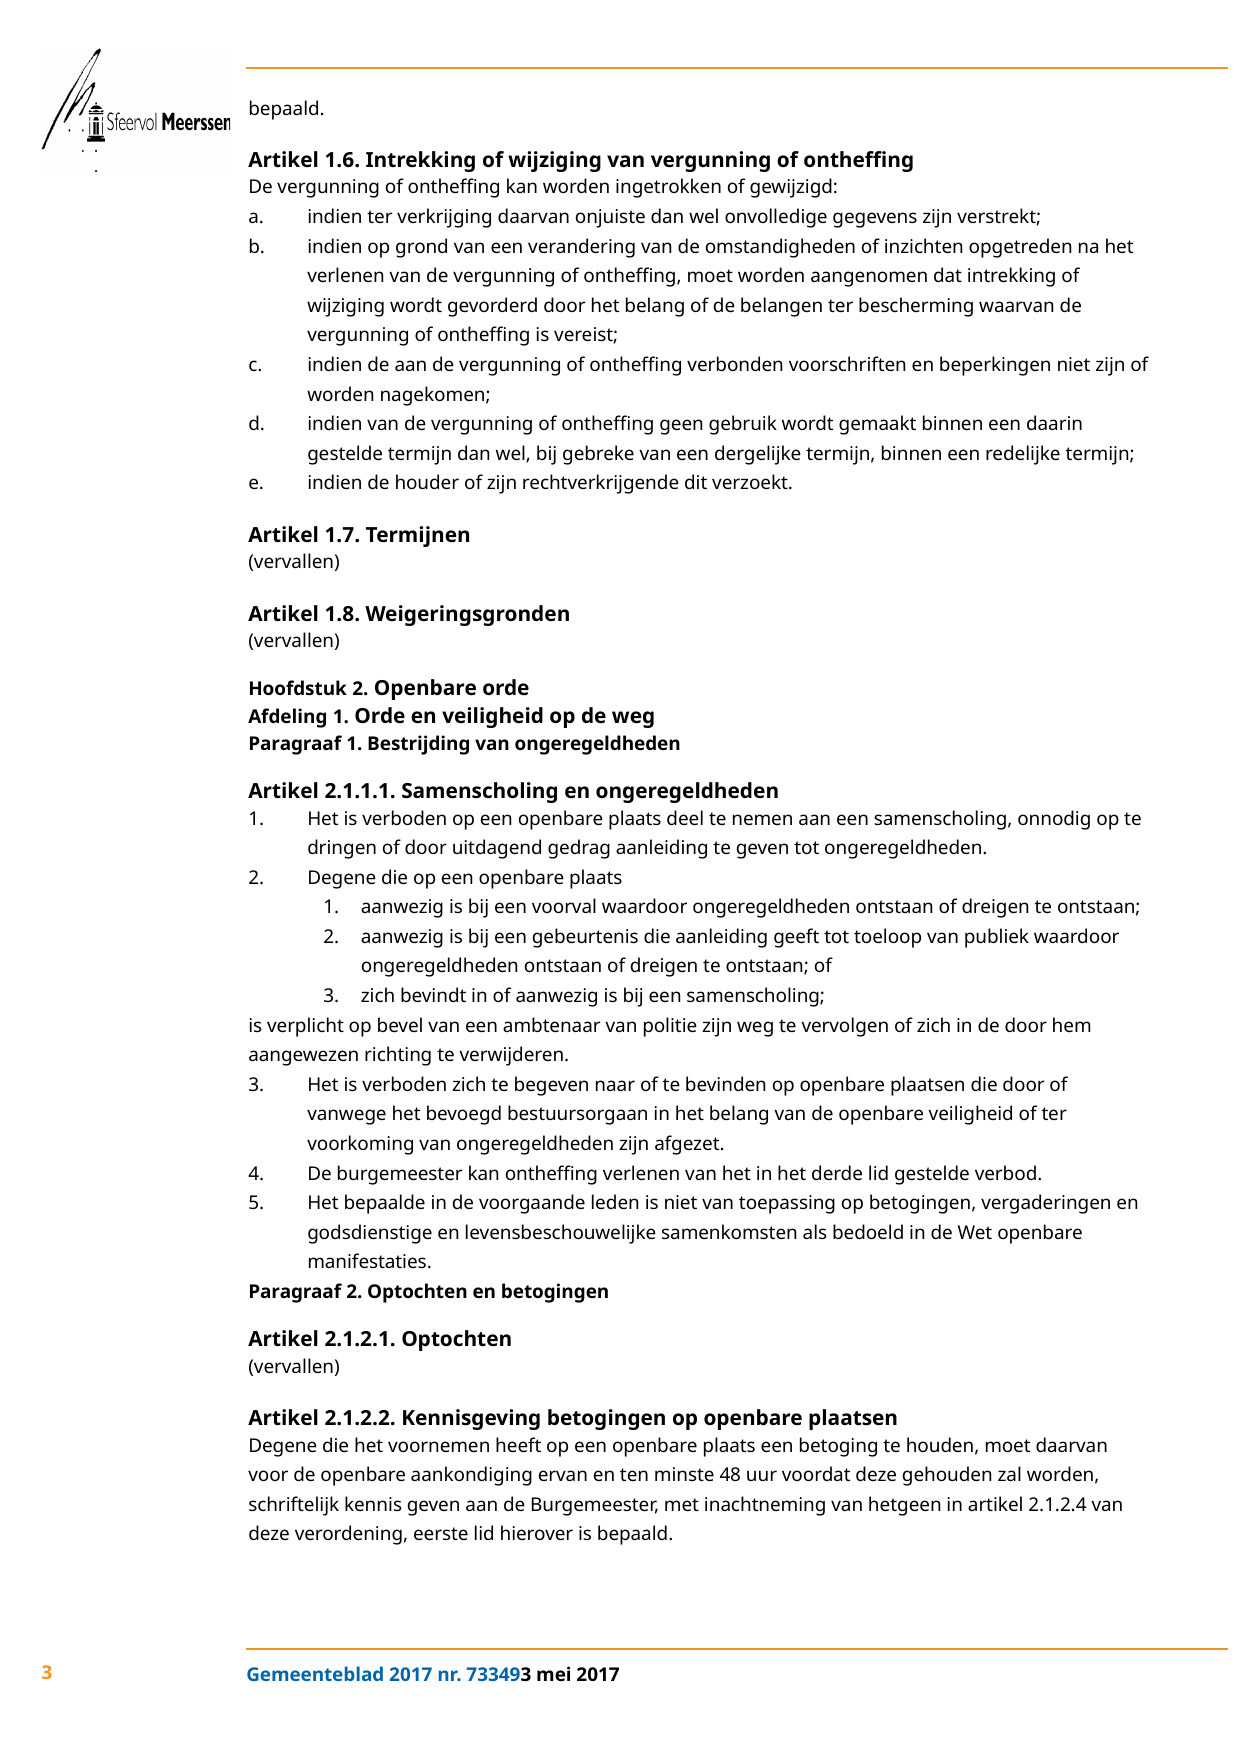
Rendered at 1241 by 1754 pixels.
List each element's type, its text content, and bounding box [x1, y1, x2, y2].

list indien de aan de vergunning of ontheffing verbonden voorschriften en beperkingen niet zijn of worden nagekomen; [248, 351, 1152, 406]
text Paragraaf 2. Optochten en betogingen [248, 1278, 1152, 1304]
text Artikel 2.1.2.2. Kennisgeving betogingen op openbare plaatsen [248, 1403, 1152, 1432]
text bepaald. [248, 95, 1152, 121]
list Het is verboden op een openbare plaats deel te nemen aan een samenscholing, onnodig op te dringen of door uitdagend gedrag aanleiding te geven tot ongeregeldheden. [248, 805, 1152, 860]
text Hoofdstuk 2. Openbare orde [248, 673, 1152, 701]
text Artikel 1.7. Termijnen [248, 520, 1152, 548]
list De burgemeester kan ontheffing verlenen van het in het derde lid gestelde verbod. [248, 1160, 1152, 1185]
picture [41, 47, 231, 172]
text Artikel 2.1.2.1. Optochten [248, 1324, 1152, 1353]
list indien van de vergunning of ontheffing geen gebruik wordt gemaakt binnen een daarin gestelde termijn dan wel, bij gebreke van een dergelijke termijn, binnen een redelijke termijn; [248, 410, 1152, 466]
list aanwezig is bij een voorval waardoor ongeregeldheden ontstaan of dreigen te ontstaan; [323, 893, 1152, 919]
text Degene die het voornemen heeft op een openbare plaats een betoging te houden, moet daarvan voor de openbare aankondiging ervan en ten minste 48 uur voordat deze gehouden zal worden, schriftelijk kennis geven aan de Burgemeester, met inachtneming van hetgeen in artikel 2.1.2.4 van deze verordening, eerste lid hierover is bepaald. [248, 1432, 1152, 1546]
text Artikel 1.8. Weigeringsgronden [248, 599, 1152, 627]
text (vervallen) [248, 1353, 1152, 1379]
list Het bepaalde in de voorgaande leden is niet van toepassing op betogingen, vergaderingen en godsdienstige en levensbeschouwelijke samenkomsten als bedoeld in de Wet openbare manifestaties. [248, 1189, 1152, 1274]
text Artikel 1.6. Intrekking of wijziging van vergunning of ontheffing [248, 145, 1152, 174]
text (vervallen) [248, 548, 1152, 574]
text (vervallen) [248, 627, 1152, 653]
text Artikel 2.1.1.1. Samenscholing en ongeregeldheden [248, 776, 1152, 805]
list indien ter verkrijging daarvan onjuiste dan wel onvolledige gegevens zijn verstrekt; [248, 203, 1152, 229]
list aanwezig is bij een gebeurtenis die aanleiding geeft tot toeloop van publiek waardoor ongeregeldheden ontstaan of dreigen te ontstaan; of [323, 923, 1152, 978]
text Paragraaf 1. Bestrijding van ongeregeldheden [248, 730, 1152, 755]
list Degene die op een openbare plaats [248, 864, 1152, 889]
list zich bevindt in of aanwezig is bij een samenscholing; [323, 982, 1152, 1008]
text Afdeling 1. Orde en veiligheid op de weg [248, 701, 1152, 730]
list indien de houder of zijn rechtverkrijgende dit verzoekt. [248, 469, 1152, 495]
text De vergunning of ontheffing kan worden ingetrokken of gewijzigd: [248, 174, 1152, 199]
list indien op grond van een verandering van de omstandigheden of inzichten opgetreden na het verlenen van de vergunning of ontheffing, moet worden aangenomen dat intrekking of wijziging wordt gevorderd door het belang of de belangen ter bescherming waarvan de vergunning of ontheffing is vereist; [248, 233, 1152, 347]
list Het is verboden zich te begeven naar of te bevinden op openbare plaatsen die door of vanwege het bevoegd bestuursorgaan in het belang van de openbare veiligheid of ter voorkoming van ongeregeldheden zijn afgezet. [248, 1071, 1152, 1156]
text is verplicht op bevel van een ambtenaar van politie zijn weg te vervolgen of zich in de door hem aangewezen richting te verwijderen. [248, 1012, 1152, 1067]
